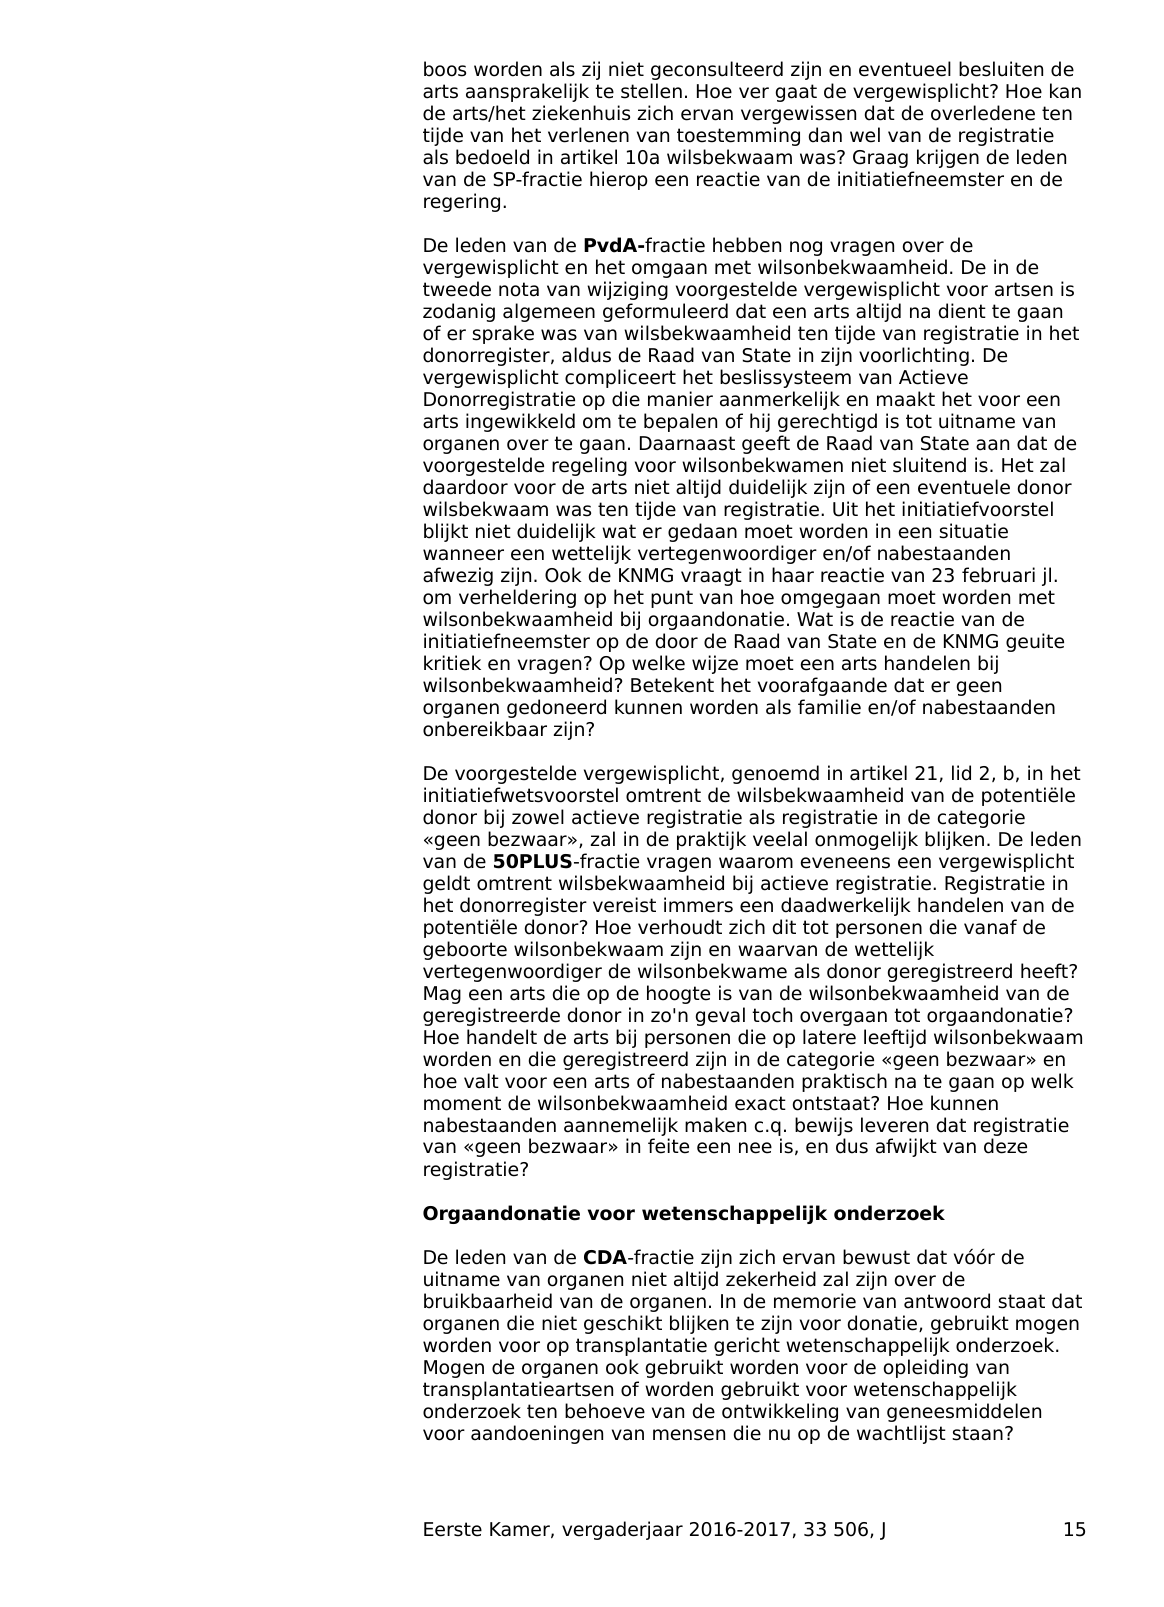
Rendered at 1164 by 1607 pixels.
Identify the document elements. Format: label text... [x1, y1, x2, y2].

text De voorgestelde vergewisplicht, genoemd in artikel 21, lid 2, b, in het initiatiefwetsvoorstel omtrent de wilsbekwaamheid van de potentiële donor bij zowel actieve registratie als registratie in de categorie «geen bezwaar», zal in de praktijk veelal onmogelijk blijken. De leden van de 50PLUS-fractie vragen waarom eveneens een vergewisplicht geldt omtrent wilsbekwaamheid bij actieve registratie. Registratie in het donorregister vereist immers een daadwerkelijk handelen van de potentiële donor? Hoe verhoudt zich dit tot personen die vanaf de geboorte wilsonbekwaam zijn en waarvan de wettelijk vertegenwoordiger de wilsonbekwame als donor geregistreerd heeft? Mag een arts die op de hoogte is van de wilsonbekwaamheid van de geregistreerde donor in zo'n geval toch overgaan tot orgaandonatie? Hoe handelt de arts bij personen die op latere leeftijd wilsonbekwaam worden en die geregistreerd zijn in de categorie «geen bezwaar» en hoe valt voor een arts of nabestaanden praktisch na te gaan op welk moment de wilsonbekwaamheid exact ontstaat? Hoe kunnen nabestaanden aannemelijk maken c.q. bewijs leveren dat registratie van «geen bezwaar» in feite een nee is, en dus afwijkt van deze registratie? [422, 763, 1087, 1180]
subtitle Orgaandonatie voor wetenschappelijk onderzoek [422, 1203, 1087, 1224]
text boos worden als zij niet geconsulteerd zijn en eventueel besluiten de arts aansprakelijk te stellen. Hoe ver gaat de vergewisplicht? Hoe kan de arts/het ziekenhuis zich ervan vergewissen dat de overledene ten tijde van het verlenen van toestemming dan wel van de registratie als bedoeld in artikel 10a wilsbekwaam was? Graag krijgen de leden van de SP-fractie hierop een reactie van de initiatiefneemster en de regering. [422, 59, 1087, 213]
text De leden van de CDA-fractie zijn zich ervan bewust dat vóór de uitname van organen niet altijd zekerheid zal zijn over de bruikbaarheid van de organen. In de memorie van antwoord staat dat organen die niet geschikt blijken te zijn voor donatie, gebruikt mogen worden voor op transplantatie gericht wetenschappelijk onderzoek. Mogen de organen ook gebruikt worden voor de opleiding van transplantatieartsen of worden gebruikt voor wetenschappelijk onderzoek ten behoeve van de ontwikkeling van geneesmiddelen voor aandoeningen van mensen die nu op de wachtlijst staan? [422, 1247, 1087, 1444]
text De leden van de PvdA-fractie hebben nog vragen over de vergewisplicht en het omgaan met wilsonbekwaamheid. De in de tweede nota van wijziging voorgestelde vergewisplicht voor artsen is zodanig algemeen geformuleerd dat een arts altijd na dient te gaan of er sprake was van wilsbekwaamheid ten tijde van registratie in het donorregister, aldus de Raad van State in zijn voorlichting. De vergewisplicht compliceert het beslissysteem van Actieve Donorregistratie op die manier aanmerkelijk en maakt het voor een arts ingewikkeld om te bepalen of hij gerechtigd is tot uitname van organen over te gaan. Daarnaast geeft de Raad van State aan dat de voorgestelde regeling voor wilsonbekwamen niet sluitend is. Het zal daardoor voor de arts niet altijd duidelijk zijn of een eventuele donor wilsbekwaam was ten tijde van registratie. Uit het initiatiefvoorstel blijkt niet duidelijk wat er gedaan moet worden in een situatie wanneer een wettelijk vertegenwoordiger en/of nabestaanden afwezig zijn. Ook de KNMG vraagt in haar reactie van 23 februari jl. om verheldering op het punt van hoe omgegaan moet worden met wilsonbekwaamheid bij orgaandonatie. Wat is de reactie van de initiatiefneemster op de door de Raad van State en de KNMG geuite kritiek en vragen? Op welke wijze moet een arts handelen bij wilsonbekwaamheid? Betekent het voorafgaande dat er geen organen gedoneerd kunnen worden als familie en/of nabestaanden onbereikbaar zijn? [422, 235, 1087, 741]
